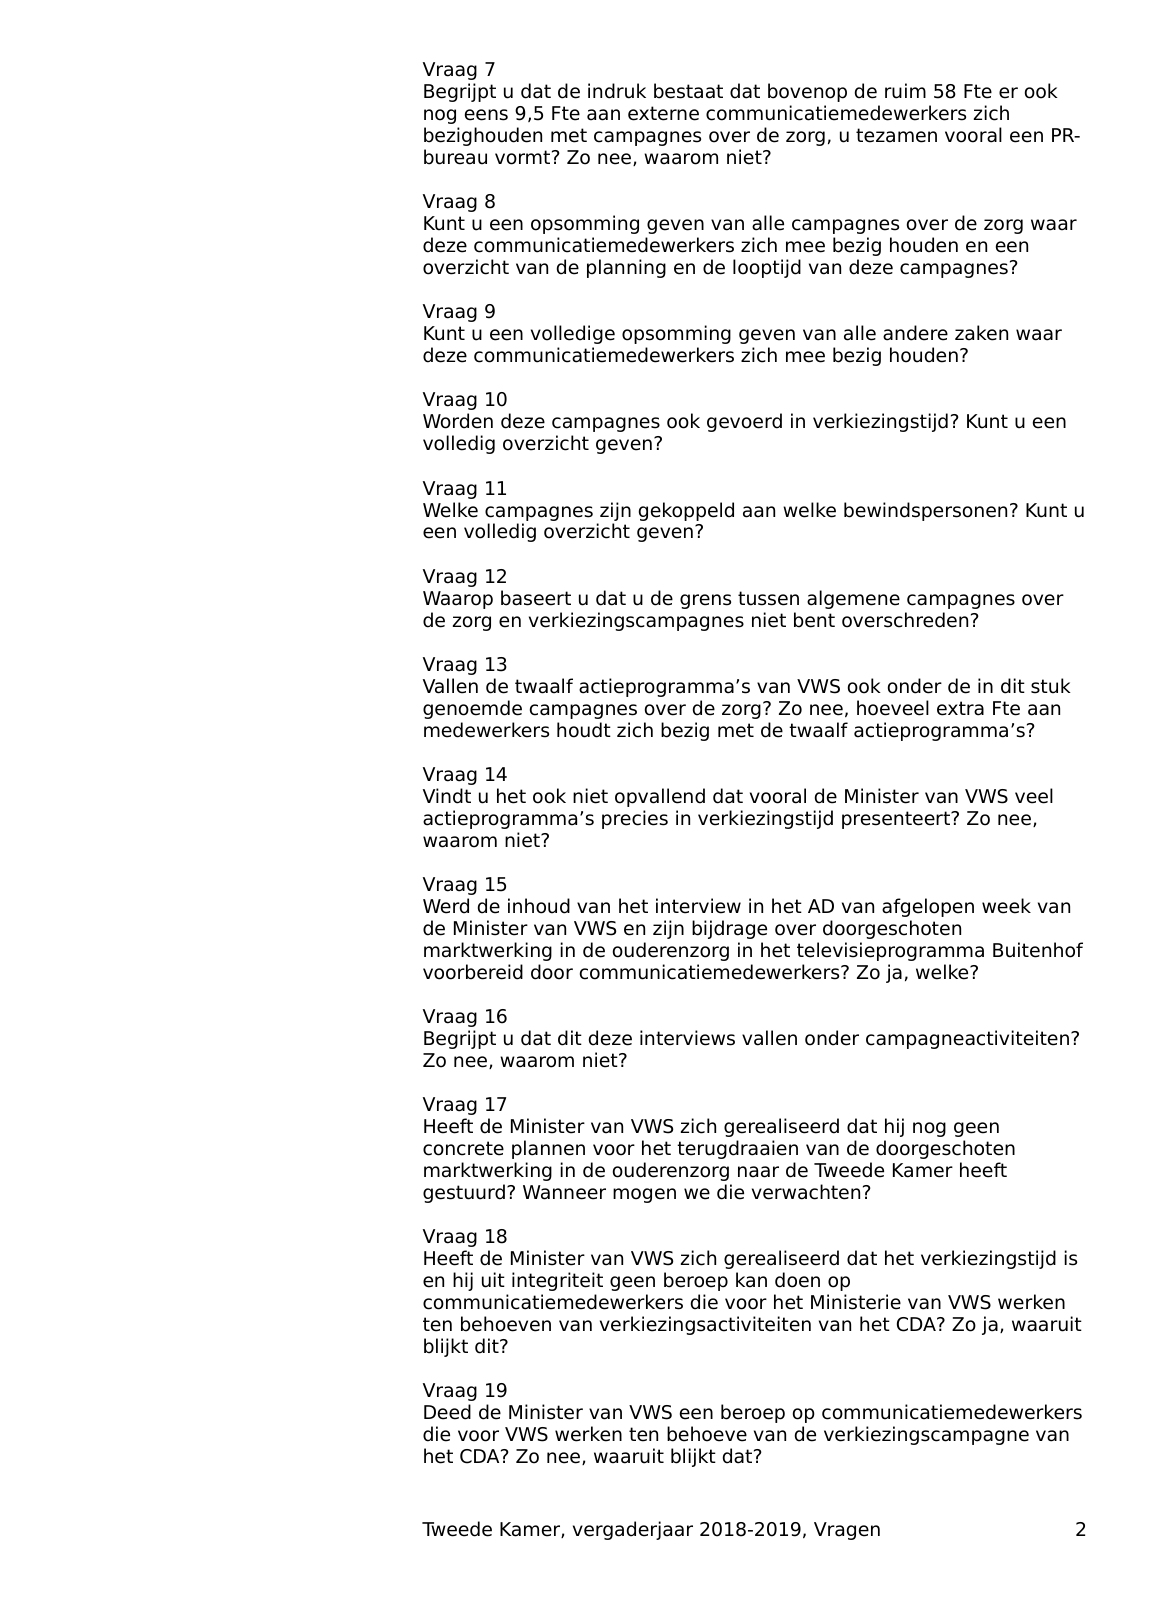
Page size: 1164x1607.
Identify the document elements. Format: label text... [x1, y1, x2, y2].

text Vraag 9 [422, 301, 1087, 323]
text Heeft de Minister van VWS zich gerealiseerd dat het verkiezingstijd is en hij uit integriteit geen beroep kan doen op communicatiemedewerkers die voor het Ministerie van VWS werken ten behoeven van verkiezingsactiviteiten van het CDA? Zo ja, waaruit blijkt dit? [422, 1248, 1087, 1358]
text Kunt u een opsomming geven van alle campagnes over de zorg waar deze communicatiemedewerkers zich mee bezig houden en een overzicht van de planning en de looptijd van deze campagnes? [422, 213, 1087, 279]
text Welke campagnes zijn gekoppeld aan welke bewindspersonen? Kunt u een volledig overzicht geven? [422, 499, 1087, 543]
text Vraag 11 [422, 477, 1087, 499]
text Begrijpt u dat dit deze interviews vallen onder campagneactiviteiten? Zo nee, waarom niet? [422, 1028, 1087, 1072]
text Vraag 13 [422, 654, 1087, 676]
text Heeft de Minister van VWS zich gerealiseerd dat hij nog geen concrete plannen voor het terugdraaien van de doorgeschoten marktwerking in de ouderenzorg naar de Tweede Kamer heeft gestuurd? Wanneer mogen we die verwachten? [422, 1116, 1087, 1204]
text Vallen de twaalf actieprogramma’s van VWS ook onder de in dit stuk genoemde campagnes over de zorg? Zo nee, hoeveel extra Fte aan medewerkers houdt zich bezig met de twaalf actieprogramma’s? [422, 676, 1087, 742]
text Vraag 16 [422, 1006, 1087, 1028]
text Vraag 17 [422, 1094, 1087, 1116]
text Worden deze campagnes ook gevoerd in verkiezingstijd? Kunt u een volledig overzicht geven? [422, 411, 1087, 455]
text Vraag 8 [422, 191, 1087, 213]
text Vraag 7 [422, 59, 1087, 81]
text Vraag 14 [422, 764, 1087, 786]
text Deed de Minister van VWS een beroep op communicatiemedewerkers die voor VWS werken ten behoeve van de verkiezingscampagne van het CDA? Zo nee, waaruit blijkt dat? [422, 1402, 1087, 1468]
text Waarop baseert u dat u de grens tussen algemene campagnes over de zorg en verkiezingscampagnes niet bent overschreden? [422, 588, 1087, 632]
text Vraag 18 [422, 1226, 1087, 1248]
text Begrijpt u dat de indruk bestaat dat bovenop de ruim 58 Fte er ook nog eens 9,5 Fte aan externe communicatiemedewerkers zich bezighouden met campagnes over de zorg, u tezamen vooral een PR-bureau vormt? Zo nee, waarom niet? [422, 81, 1087, 169]
text Vraag 12 [422, 566, 1087, 588]
text Vindt u het ook niet opvallend dat vooral de Minister van VWS veel actieprogramma’s precies in verkiezingstijd presenteert? Zo nee, waarom niet? [422, 786, 1087, 852]
text Kunt u een volledige opsomming geven van alle andere zaken waar deze communicatiemedewerkers zich mee bezig houden? [422, 323, 1087, 367]
text Vraag 10 [422, 389, 1087, 411]
text Werd de inhoud van het interview in het AD van afgelopen week van de Minister van VWS en zijn bijdrage over doorgeschoten marktwerking in de ouderenzorg in het televisieprogramma Buitenhof voorbereid door communicatiemedewerkers? Zo ja, welke? [422, 896, 1087, 984]
text Vraag 19 [422, 1380, 1087, 1402]
text Vraag 15 [422, 874, 1087, 896]
